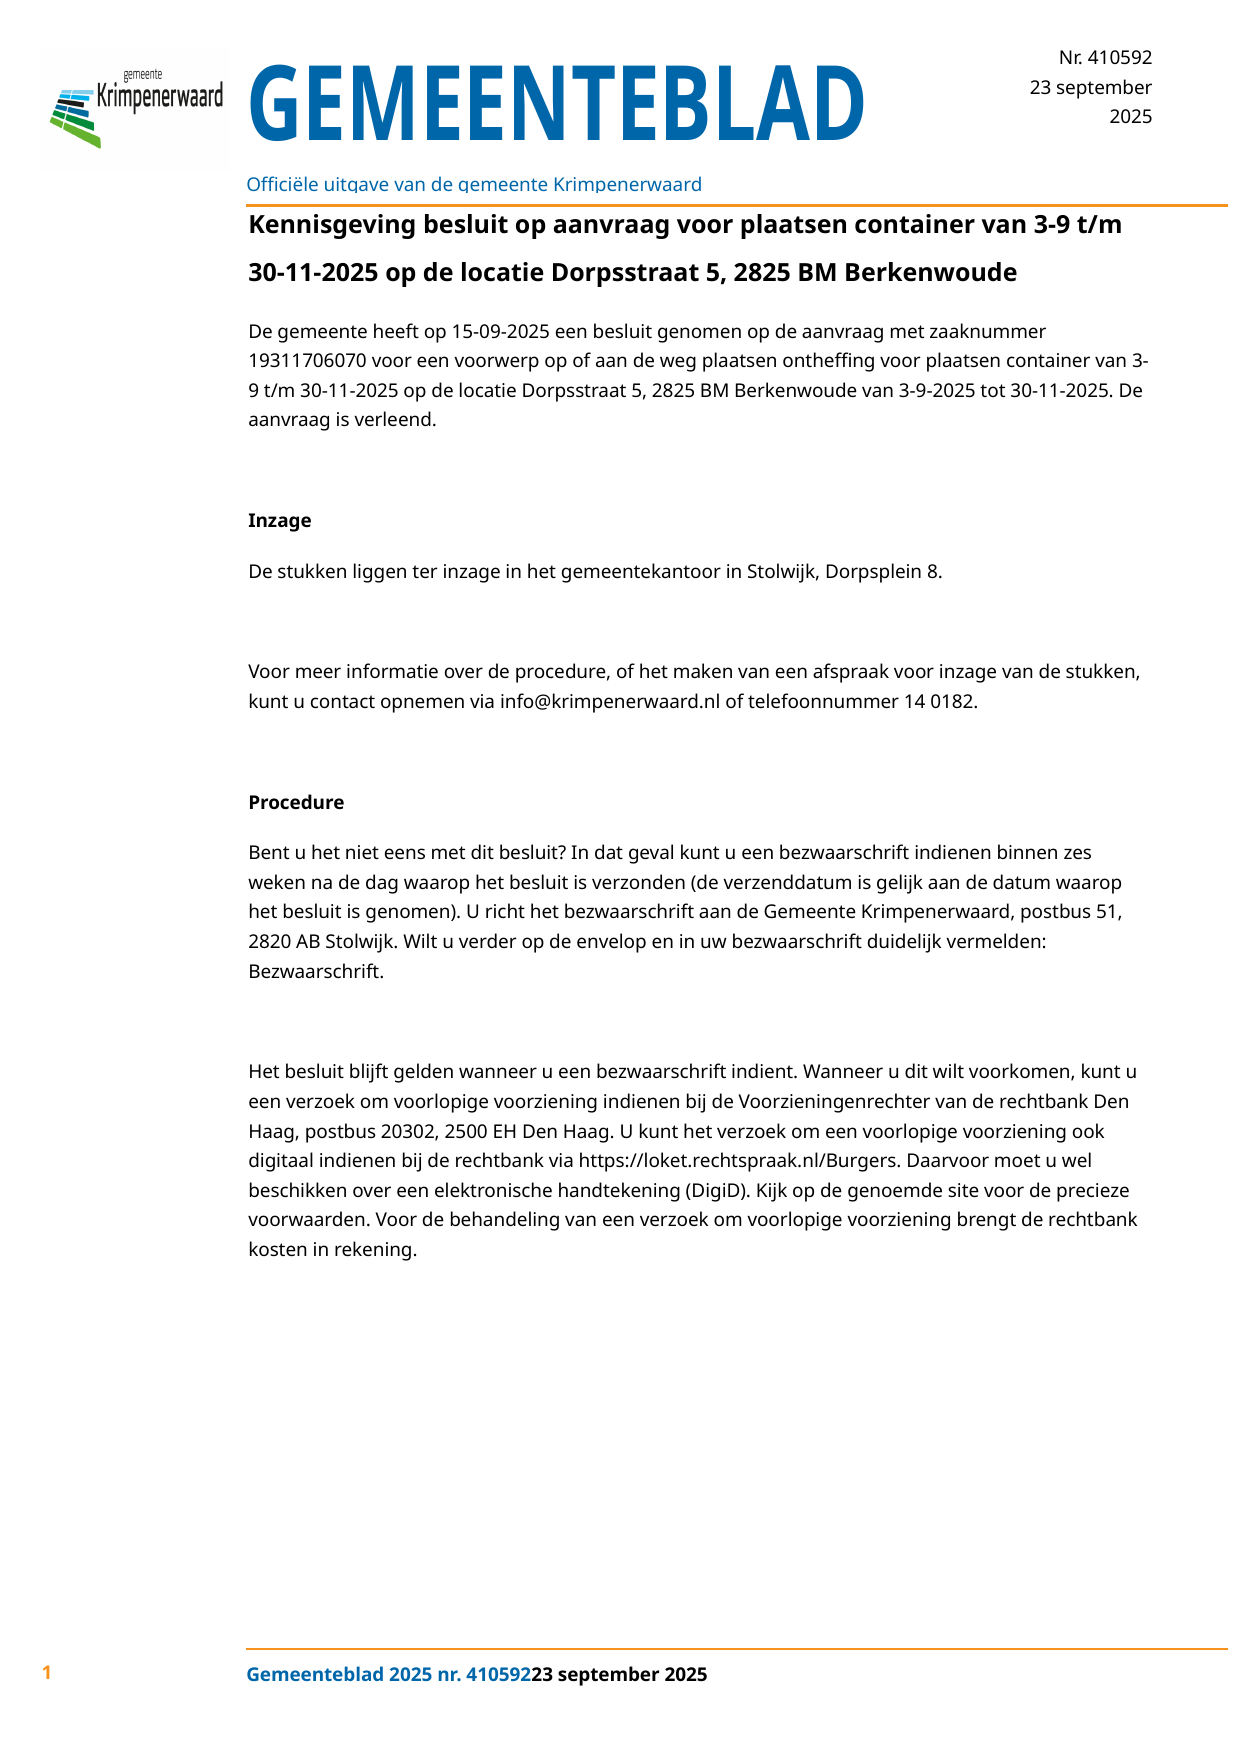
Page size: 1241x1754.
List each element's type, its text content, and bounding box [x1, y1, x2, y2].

text Kennisgeving besluit op aanvraag voor plaatsen container van 3-9 t/m 30-11-2025 op de locatie Dorpsstraat 5, 2825 BM Berkenwoude [248, 207, 1152, 288]
text Het besluit blijft gelden wanneer u een bezwaarschrift indient. Wanneer u dit wilt voorkomen, kunt u een verzoek om voorlopige voorziening indienen bij de Voorzieningenrechter van de rechtbank Den Haag, postbus 20302, 2500 EH Den Haag. U kunt het verzoek om een voorlopige voorziening ook digitaal indienen bij de rechtbank via https://loket.rechtspraak.nl/Burgers. Daarvoor moet u wel beschikken over een elektronische handtekening (DigiD). Kijk op de genoemde site voor de precieze voorwaarden. Voor de behandeling van een verzoek om voorlopige voorziening brengt de rechtbank kosten in rekening. [248, 1059, 1152, 1262]
text Procedure [248, 789, 1152, 815]
text De stukken liggen ter inzage in het gemeentekantoor in Stolwijk, Dorpsplein 8. [248, 558, 1152, 584]
text Voor meer informatie over de procedure, of het maken van een afspraak voor inzage van de stukken, kunt u contact opnemen via info@krimpenerwaard.nl of telefoonnummer 14 0182. [248, 659, 1152, 714]
text De gemeente heeft op 15-09-2025 een besluit genomen op de aanvraag met zaaknummer 19311706070 voor een voorwerp op of aan de weg plaatsen ontheffing voor plaatsen container van 3-9 t/m 30-11-2025 op de locatie Dorpsstraat 5, 2825 BM Berkenwoude van 3-9-2025 tot 30-11-2025. De aanvraag is verleend. [248, 318, 1152, 432]
text Bent u het niet eens met dit besluit? In dat geval kunt u een bezwaarschrift indienen binnen zes weken na de dag waarop het besluit is verzonden (de verzenddatum is gelijk aan de datum waarop het besluit is genomen). U richt het bezwaarschrift aan de Gemeente Krimpenerwaard, postbus 51, 2820 AB Stolwijk. Wilt u verder op de envelop en in uw bezwaarschrift duidelijk vermelden: Bezwaarschrift. [248, 839, 1152, 984]
picture [41, 47, 231, 172]
text Inzage [248, 507, 1152, 533]
